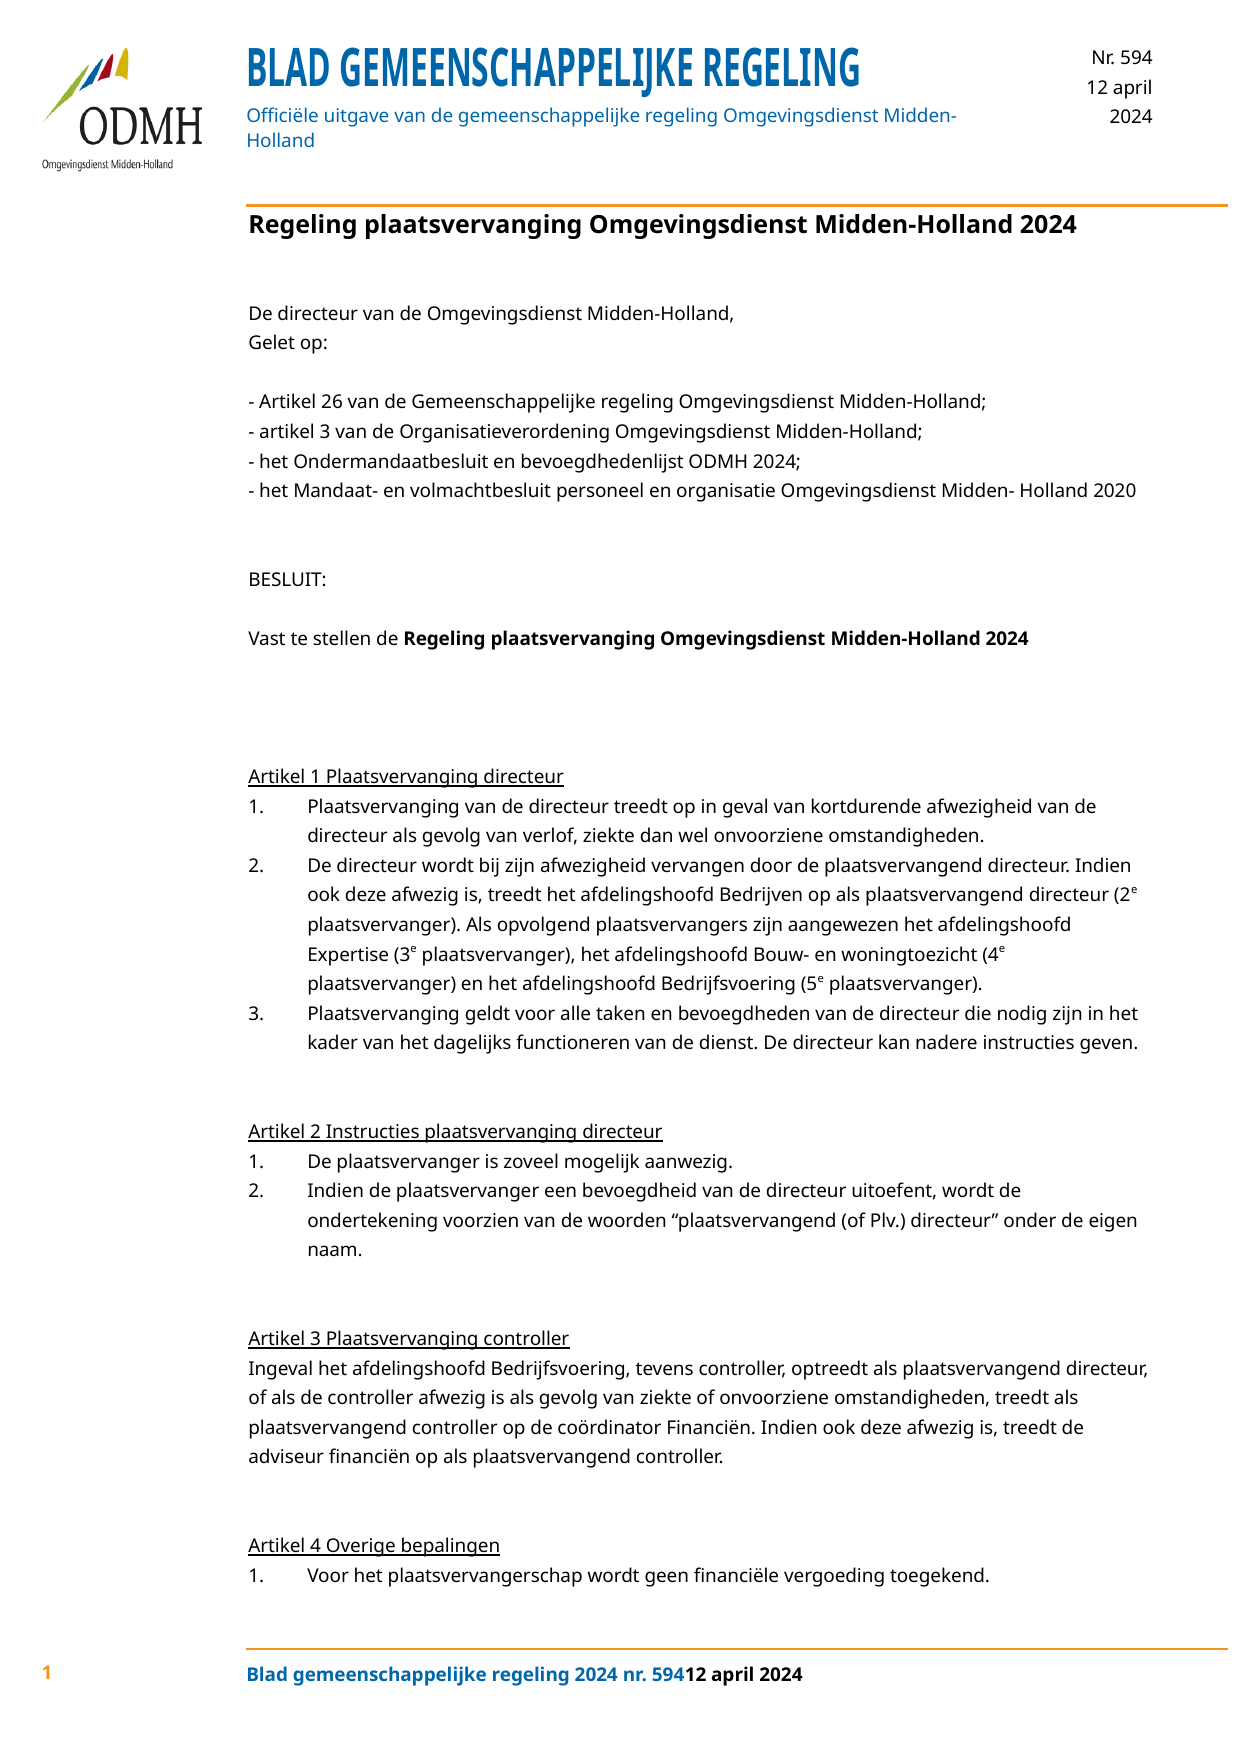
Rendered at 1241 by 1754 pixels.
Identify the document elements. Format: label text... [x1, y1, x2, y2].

picture [41, 47, 231, 172]
text Artikel 4 Overige bepalingen [248, 1532, 1152, 1558]
text Regeling plaatsvervanging Omgevingsdienst Midden-Holland 2024 [248, 207, 1152, 241]
text - het Mandaat- en volmachtbesluit personeel en organisatie Omgevingsdienst Midden- Holland 2020 [248, 477, 1152, 503]
list Indien de plaatsvervanger een bevoegdheid van de directeur uitoefent, wordt de ondertekening voorzien van de woorden “plaatsvervangend (of Plv.) directeur” onder de eigen naam. [248, 1177, 1152, 1262]
list Voor het plaatsvervangerschap wordt geen financiële vergoeding toegekend. [248, 1562, 1152, 1588]
text - het Ondermandaatbesluit en bevoegdhedenlijst ODMH 2024; [248, 448, 1152, 473]
text Gelet op: [248, 329, 1152, 355]
text BESLUIT: [248, 566, 1152, 592]
list Plaatsvervanging van de directeur treedt op in geval van kortdurende afwezigheid van de directeur als gevolg van verlof, ziekte dan wel onvoorziene omstandigheden. [248, 793, 1152, 848]
text - artikel 3 van de Organisatieverordening Omgevingsdienst Midden-Holland; [248, 418, 1152, 444]
list Plaatsvervanging geldt voor alle taken en bevoegdheden van de directeur die nodig zijn in het kader van het dagelijks functioneren van de dienst. De directeur kan nadere instructies geven. [248, 1000, 1152, 1055]
text Artikel 3 Plaatsvervanging controller [248, 1325, 1152, 1351]
text - Artikel 26 van de Gemeenschappelijke regeling Omgevingsdienst Midden-Holland; [248, 389, 1152, 414]
text De directeur van de Omgevingsdienst Midden-Holland, [248, 300, 1152, 326]
list De plaatsvervanger is zoveel mogelijk aanwezig. [248, 1148, 1152, 1174]
text Ingeval het afdelingshoofd Bedrijfsvoering, tevens controller, optreedt als plaatsvervangend directeur, of als de controller afwezig is als gevolg van ziekte of onvoorziene omstandigheden, treedt als plaatsvervangend controller op de coördinator Financiën. Indien ook deze afwezig is, treedt de adviseur financiën op als plaatsvervangend controller. [248, 1355, 1152, 1469]
text Artikel 1 Plaatsvervanging directeur [248, 763, 1152, 789]
text Vast te stellen de Regeling plaatsvervanging Omgevingsdienst Midden-Holland 2024 [248, 625, 1152, 651]
list De directeur wordt bij zijn afwezigheid vervangen door de plaatsvervangend directeur. Indien ook deze afwezig is, treedt het afdelingshoofd Bedrijven op als plaatsvervangend directeur (2e plaatsvervanger). Als opvolgend plaatsvervangers zijn aangewezen het afdelingshoofd Expertise (3e plaatsvervanger), het afdelingshoofd Bouw- en woningtoezicht (4e plaatsvervanger) en het afdelingshoofd Bedrijfsvoering (5e plaatsvervanger). [248, 852, 1152, 996]
text Artikel 2 Instructies plaatsvervanging directeur [248, 1118, 1152, 1144]
